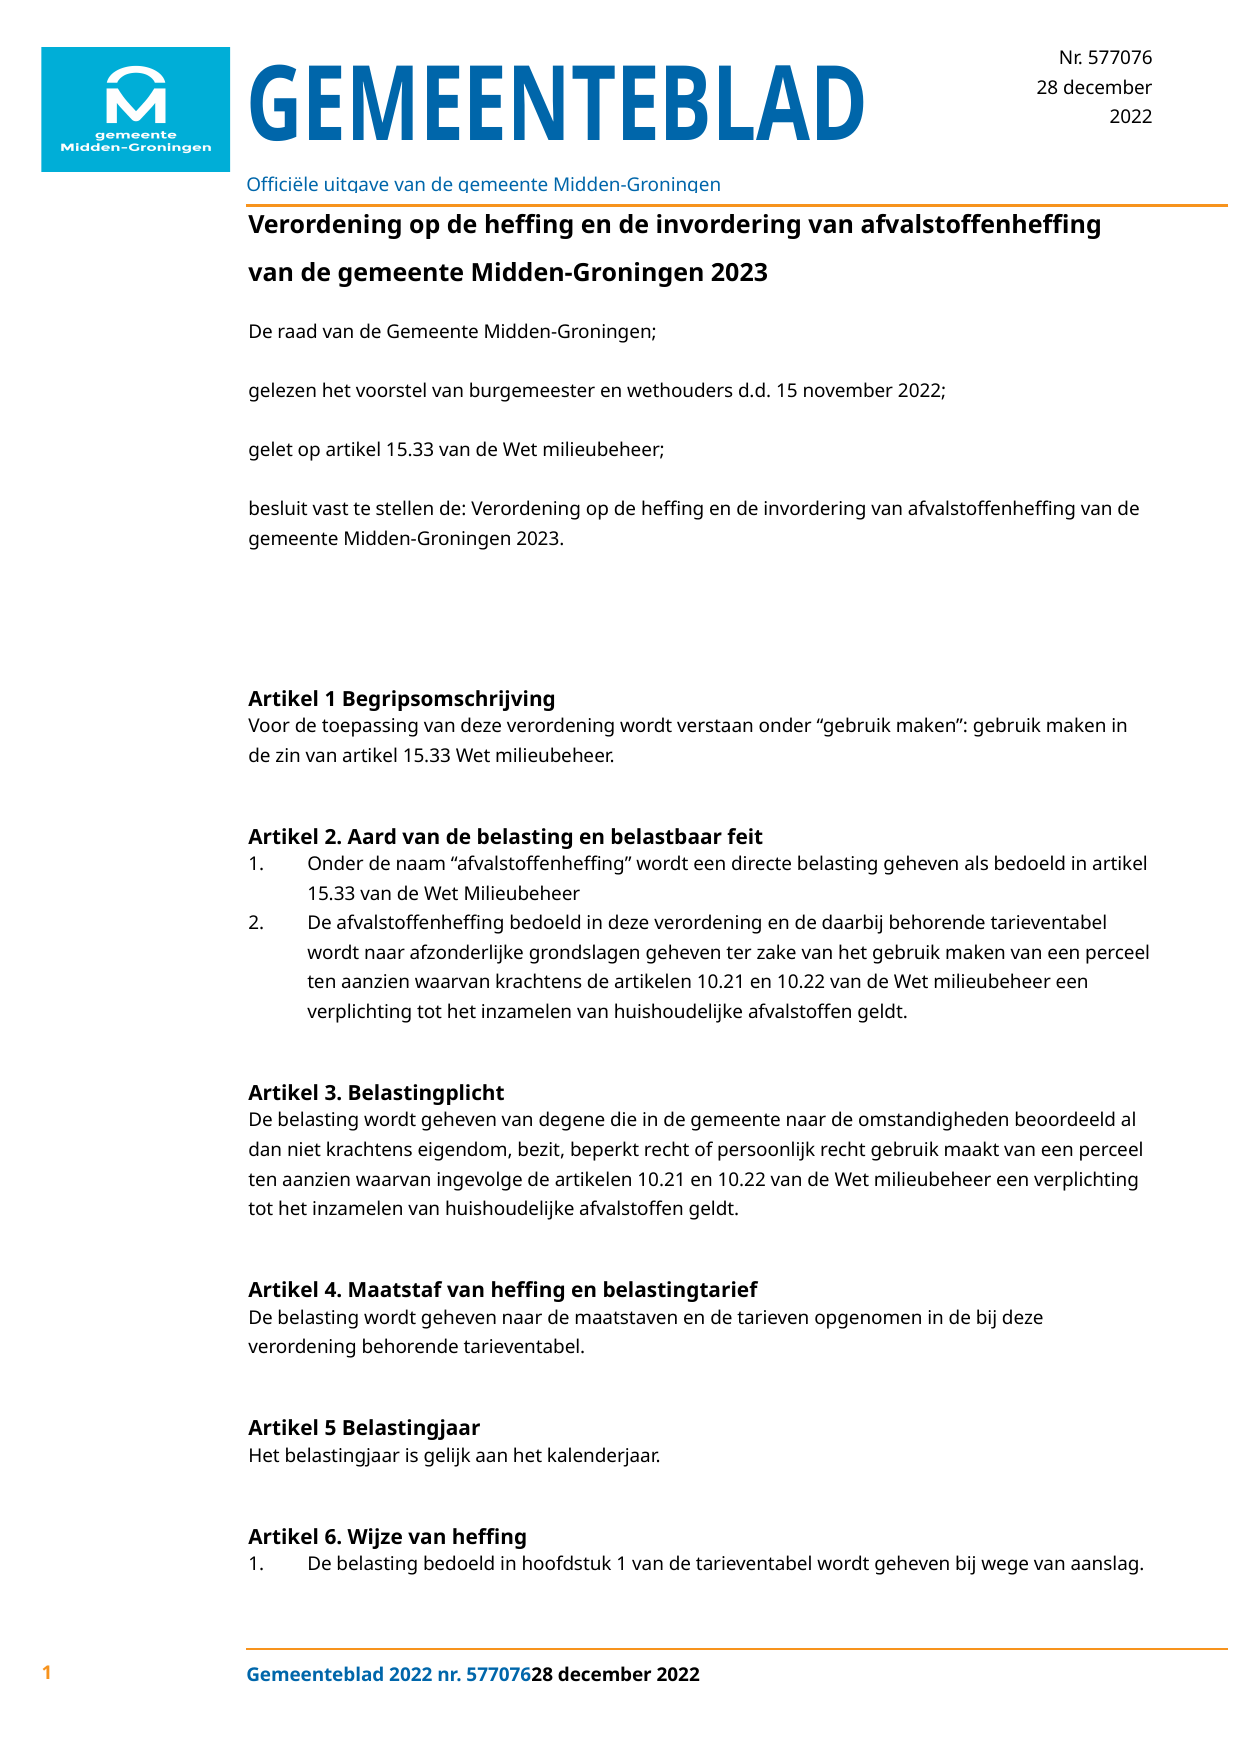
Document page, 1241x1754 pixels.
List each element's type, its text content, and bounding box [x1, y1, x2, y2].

text Artikel 2. Aard van de belasting en belastbaar feit [248, 822, 1152, 850]
text De raad van de Gemeente Midden-Groningen; [248, 318, 1152, 344]
text Het belastingjaar is gelijk aan het kalenderjaar. [248, 1442, 1152, 1468]
text Artikel 3. Belastingplicht [248, 1078, 1152, 1107]
text gelezen het voorstel van burgemeester en wethouders d.d. 15 november 2022; [248, 377, 1152, 403]
picture [184, 146, 190, 153]
text Verordening op de heffing en de invordering van afvalstoffenheffing van de gemeente Midden-Groningen 2023 [248, 207, 1152, 288]
list De belasting bedoeld in hoofdstuk 1 van de tarieventabel wordt geheven bij wege van aanslag. [248, 1550, 1152, 1576]
text Artikel 1 Begripsomschrijving [248, 684, 1152, 712]
picture [108, 66, 164, 82]
text Artikel 4. Maatstaf van heffing en belastingtarief [248, 1275, 1152, 1304]
text De belasting wordt geheven naar de maatstaven en de tarieven opgenomen in de bij deze verordening behorende tarieventabel. [248, 1304, 1152, 1359]
list Onder de naam “afvalstoffenheffing” wordt een directe belasting geheven als bedoeld in artikel 15.33 van de Wet Milieubeheer [248, 850, 1152, 906]
text besluit vast te stellen de: Verordening op de heffing en de invordering van afvalstoffenheffing van de gemeente Midden-Groningen 2023. [248, 495, 1152, 551]
text Artikel 6. Wijze van heffing [248, 1522, 1152, 1550]
text Artikel 5 Belastingjaar [248, 1413, 1152, 1442]
text Voor de toepassing van deze verordening wordt verstaan onder “gebruik maken”: gebruik maken in de zin van artikel 15.33 Wet milieubeheer. [248, 712, 1152, 768]
picture [107, 89, 165, 122]
list De afvalstoffenheffing bedoeld in deze verordening en de daarbij behorende tarieventabel wordt naar afzonderlijke grondslagen geheven ter zake van het gebruik maken van een perceel ten aanzien waarvan krachtens de artikelen 10.21 en 10.22 van de Wet milieubeheer een verplichting tot het inzamelen van huishoudelijke afvalstoffen geldt. [248, 909, 1152, 1024]
text gelet op artikel 15.33 van de Wet milieubeheer; [248, 436, 1152, 462]
text De belasting wordt geheven van degene die in de gemeente naar de omstandigheden beoordeeld al dan niet krachtens eigendom, bezit, beperkt recht of persoonlijk recht gebruik maakt van een perceel ten aanzien waarvan ingevolge de artikelen 10.21 en 10.22 van de Wet milieubeheer een verplichting tot het inzamelen van huishoudelijke afvalstoffen geldt. [248, 1107, 1152, 1221]
